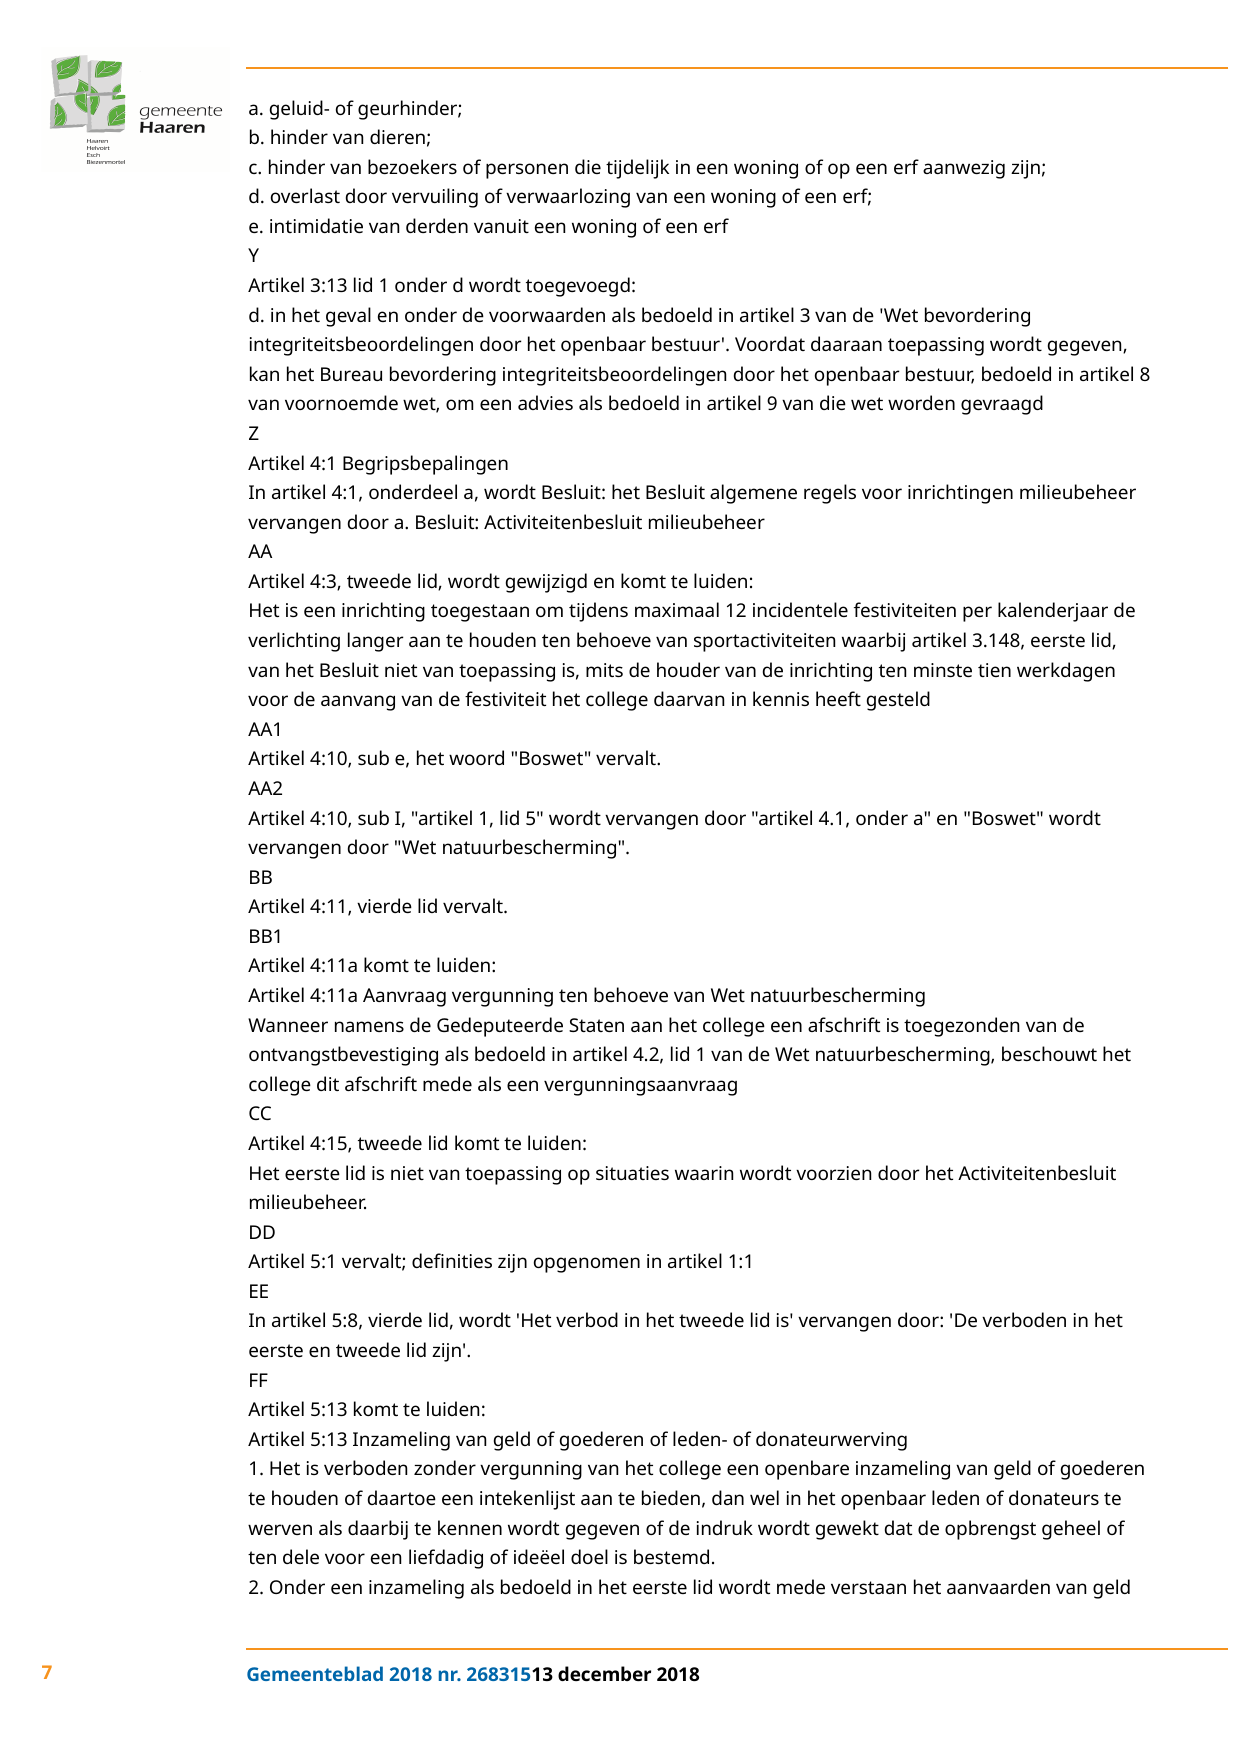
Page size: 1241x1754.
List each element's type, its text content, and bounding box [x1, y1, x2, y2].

text c. hinder van bezoekers of personen die tijdelijk in een woning of op een erf aanwezig zijn; [248, 154, 1152, 180]
text Artikel 5:1 vervalt; definities zijn opgenomen in artikel 1:1 [248, 1248, 1152, 1274]
text CC [248, 1101, 1152, 1126]
text Wanneer namens de Gedeputeerde Staten aan het college een afschrift is toegezonden van de ontvangstbevestiging als bedoeld in artikel 4.2, lid 1 van de Wet natuurbescherming, beschouwt het college dit afschrift mede als een vergunningsaanvraag [248, 1012, 1152, 1097]
text Het eerste lid is niet van toepassing op situaties waarin wordt voorzien door het Activiteitenbesluit milieubeheer. [248, 1160, 1152, 1215]
text d. overlast door vervuiling of verwaarlozing van een woning of een erf; [248, 183, 1152, 209]
text EE [248, 1278, 1152, 1304]
text Artikel 4:1 Begripsbepalingen [248, 450, 1152, 476]
text Artikel 4:11a Aanvraag vergunning ten behoeve van Wet natuurbescherming [248, 982, 1152, 1008]
text BB1 [248, 923, 1152, 949]
text BB [248, 864, 1152, 890]
text FF [248, 1367, 1152, 1393]
text Y [248, 243, 1152, 268]
text Artikel 4:11a komt te luiden: [248, 953, 1152, 978]
text Het is een inrichting toegestaan om tijdens maximaal 12 incidentele festiviteiten per kalenderjaar de verlichting langer aan te houden ten behoeve van sportactiviteiten waarbij artikel 3.148, eerste lid, van het Besluit niet van toepassing is, mits de houder van de inrichting ten minste tien werkdagen voor de aanvang van de festiviteit het college daarvan in kennis heeft gesteld [248, 598, 1152, 712]
text In artikel 4:1, onderdeel a, wordt Besluit: het Besluit algemene regels voor inrichtingen milieubeheer vervangen door a. Besluit: Activiteitenbesluit milieubeheer [248, 479, 1152, 535]
text d. in het geval en onder de voorwaarden als bedoeld in artikel 3 van de 'Wet bevordering integriteitsbeoordelingen door het openbaar bestuur'. Voordat daaraan toepassing wordt gegeven, kan het Bureau bevordering integriteitsbeoordelingen door het openbaar bestuur, bedoeld in artikel 8 van voornoemde wet, om een advies als bedoeld in artikel 9 van die wet worden gevraagd [248, 302, 1152, 416]
text Artikel 5:13 Inzameling van geld of goederen of leden- of donateurwerving [248, 1426, 1152, 1452]
text Artikel 4:15, tweede lid komt te luiden: [248, 1130, 1152, 1156]
picture [41, 47, 231, 172]
text b. hinder van dieren; [248, 124, 1152, 150]
text In artikel 5:8, vierde lid, wordt 'Het verbod in het tweede lid is' vervangen door: 'De verboden in het eerste en tweede lid zijn'. [248, 1308, 1152, 1363]
text AA2 [248, 775, 1152, 801]
text 1. Het is verboden zonder vergunning van het college een openbare inzameling van geld of goederen te houden of daartoe een intekenlijst aan te bieden, dan wel in het openbaar leden of donateurs te werven als daarbij te kennen wordt gegeven of de indruk wordt gewekt dat de opbrengst geheel of ten dele voor een liefdadig of ideëel doel is bestemd. [248, 1456, 1152, 1570]
text DD [248, 1219, 1152, 1245]
text Artikel 4:3, tweede lid, wordt gewijzigd en komt te luiden: [248, 568, 1152, 594]
text 2. Onder een inzameling als bedoeld in het eerste lid wordt mede verstaan het aanvaarden van geld [248, 1574, 1152, 1600]
text Artikel 5:13 komt te luiden: [248, 1396, 1152, 1422]
text a. geluid- of geurhinder; [248, 95, 1152, 121]
text AA1 [248, 716, 1152, 742]
text Artikel 4:10, sub I, "artikel 1, lid 5" wordt vervangen door "artikel 4.1, onder a" en "Boswet" wordt vervangen door "Wet natuurbescherming". [248, 805, 1152, 860]
text Artikel 3:13 lid 1 onder d wordt toegevoegd: [248, 272, 1152, 298]
text AA [248, 538, 1152, 564]
text Artikel 4:11, vierde lid vervalt. [248, 893, 1152, 919]
text Z [248, 420, 1152, 446]
text Artikel 4:10, sub e, het woord "Boswet" vervalt. [248, 746, 1152, 771]
text e. intimidatie van derden vanuit een woning of een erf [248, 213, 1152, 239]
